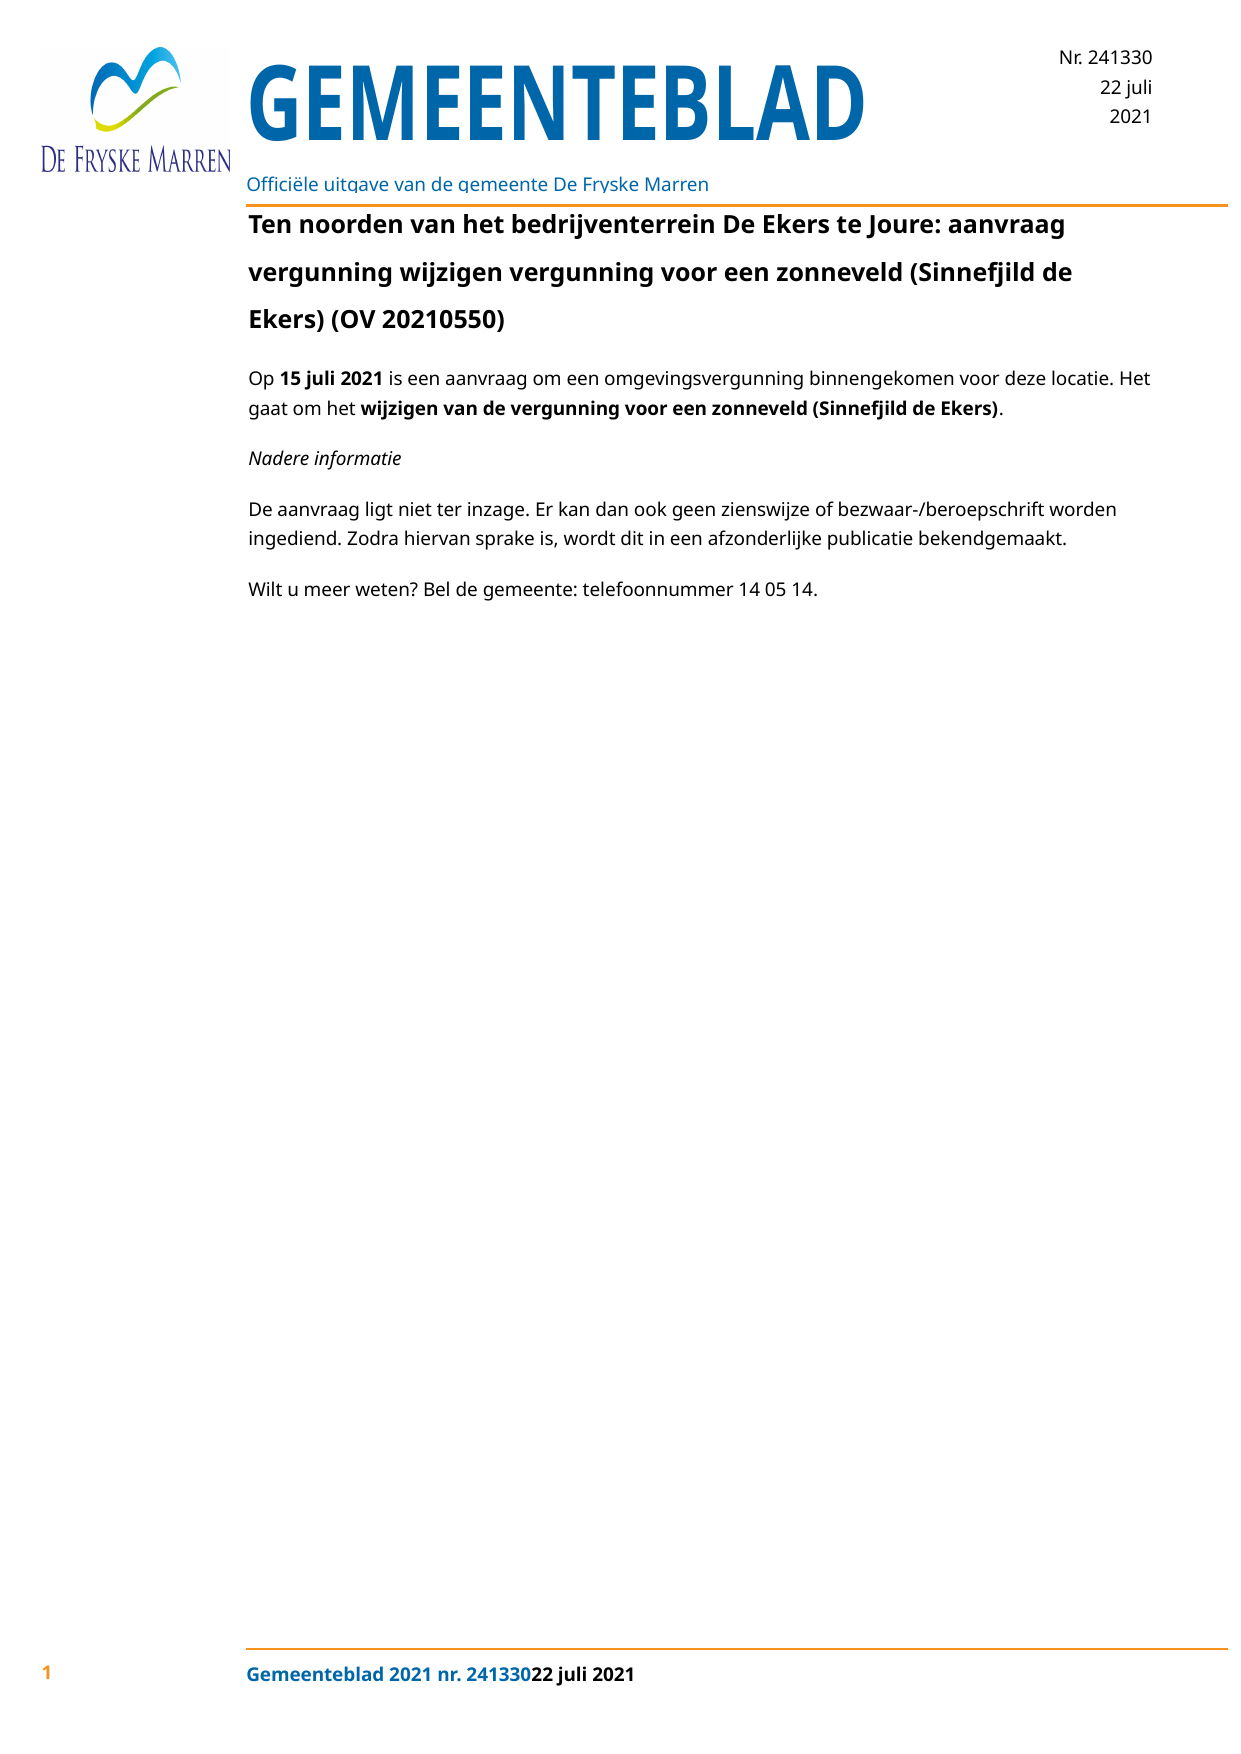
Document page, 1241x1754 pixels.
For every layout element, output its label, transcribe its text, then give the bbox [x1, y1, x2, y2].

picture [41, 47, 231, 172]
text Nadere informatie [248, 446, 1152, 471]
text Wilt u meer weten? Bel de gemeente: telefoonnummer 14 05 14. [248, 576, 1152, 602]
text Ten noorden van het bedrijventerrein De Ekers te Joure: aanvraag vergunning wijzigen vergunning voor een zonneveld (Sinnefjild de Ekers) (OV 20210550) [248, 207, 1152, 336]
text Op 15 juli 2021 is een aanvraag om een omgevingsvergunning binnengekomen voor deze locatie. Het gaat om het wijzigen van de vergunning voor een zonneveld (Sinnefjild de Ekers). [248, 366, 1152, 421]
text De aanvraag ligt niet ter inzage. Er kan dan ook geen zienswijze of bezwaar-/beroepschrift worden ingediend. Zodra hiervan sprake is, wordt dit in een afzonderlijke publicatie bekendgemaakt. [248, 496, 1152, 551]
